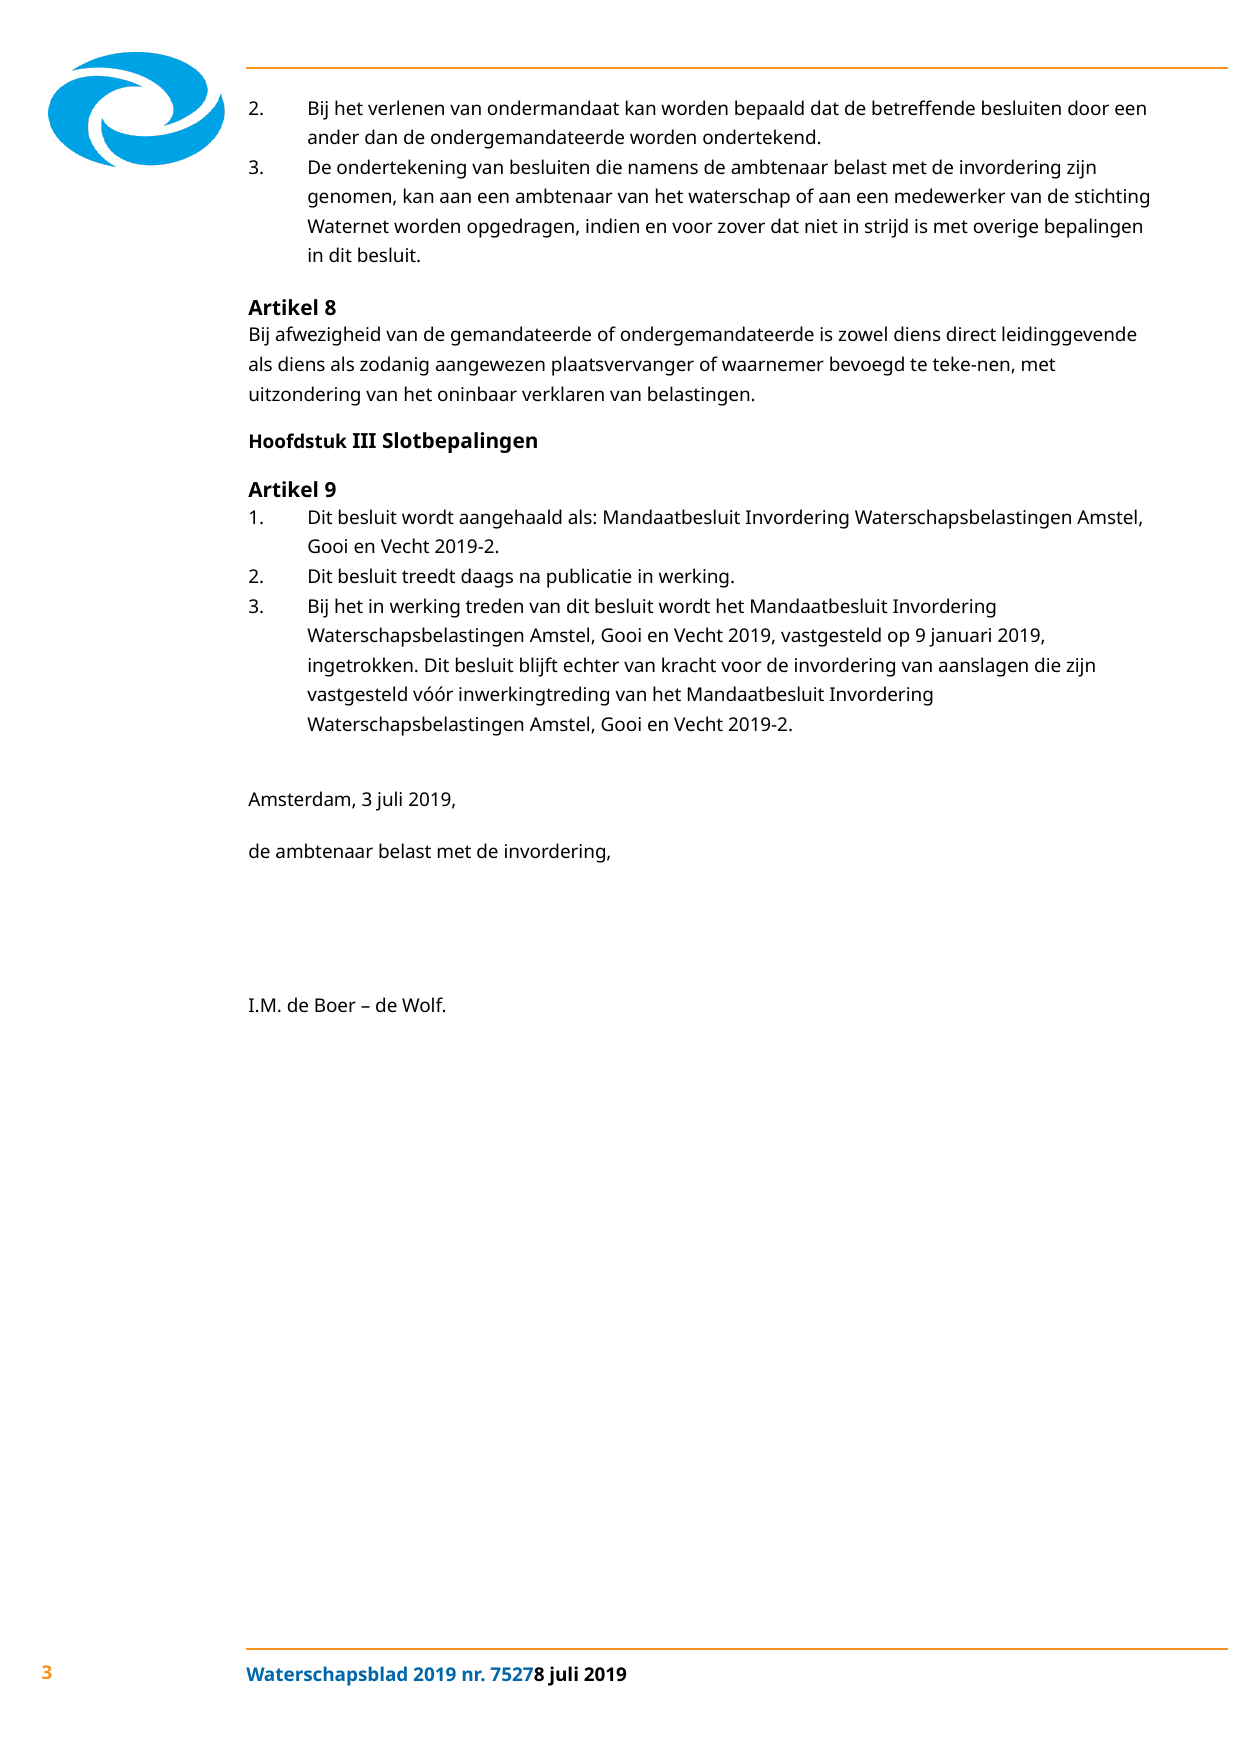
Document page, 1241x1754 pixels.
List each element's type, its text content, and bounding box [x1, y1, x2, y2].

picture [41, 47, 231, 172]
list Bij het in werking treden van dit besluit wordt het Mandaatbesluit Invordering Waterschapsbelastingen Amstel, Gooi en Vecht 2019, vastgesteld op 9 januari 2019, ingetrokken. Dit besluit blijft echter van kracht voor de invordering van aanslagen die zijn vastgesteld vóór inwerkingtreding van het Mandaatbesluit Invordering Waterschapsbelastingen Amstel, Gooi en Vecht 2019-2. [248, 593, 1152, 737]
text Artikel 9 [248, 476, 1152, 504]
text Hoofdstuk III Slotbepalingen [248, 426, 1152, 455]
text Amsterdam, 3 juli 2019, [248, 786, 1152, 812]
text Bij afwezigheid van de gemandateerde of ondergemandateerde is zowel diens direct leidinggevende als diens als zodanig aangewezen plaatsvervanger of waarnemer bevoegd te teke-nen, met uitzondering van het oninbaar verklaren van belastingen. [248, 322, 1152, 406]
list Dit besluit treedt daags na publicatie in werking. [248, 563, 1152, 589]
text de ambtenaar belast met de invordering, [248, 838, 1152, 863]
text Artikel 8 [248, 293, 1152, 322]
list Bij het verlenen van ondermandaat kan worden bepaald dat de betreffende besluiten door een ander dan de ondergemandateerde worden ondertekend. [248, 95, 1152, 150]
list Dit besluit wordt aangehaald als: Mandaatbesluit Invordering Waterschapsbelastingen Amstel, Gooi en Vecht 2019-2. [248, 504, 1152, 559]
text I.M. de Boer – de Wolf. [248, 992, 1152, 1018]
list De ondertekening van besluiten die namens de ambtenaar belast met de invordering zijn genomen, kan aan een ambtenaar van het waterschap of aan een medewerker van de stichting Waternet worden opgedragen, indien en voor zover dat niet in strijd is met overige bepalingen in dit besluit. [248, 154, 1152, 268]
